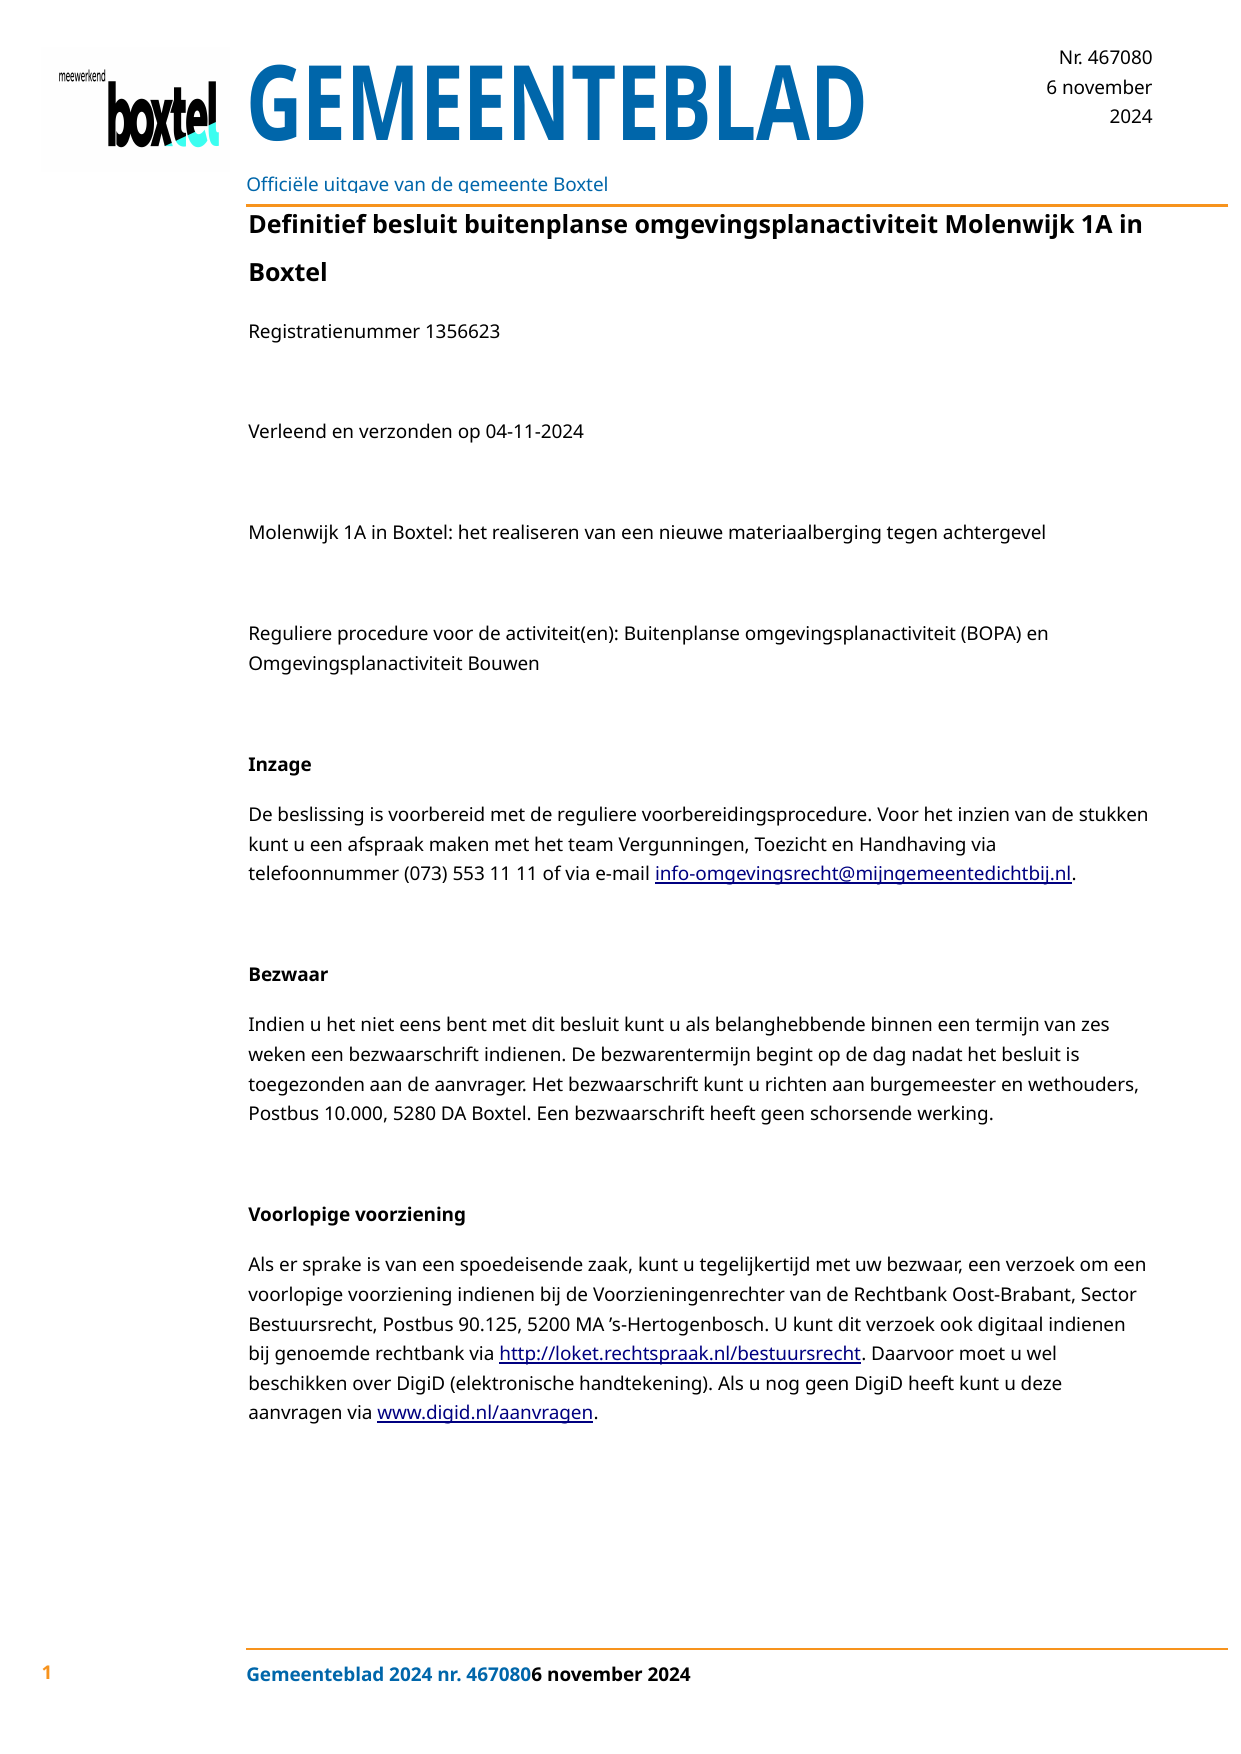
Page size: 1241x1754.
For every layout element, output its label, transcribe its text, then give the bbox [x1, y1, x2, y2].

text Inzage [248, 751, 1152, 777]
text De beslissing is voorbereid met de reguliere voorbereidingsprocedure. Voor het inzien van de stukken kunt u een afspraak maken met het team Vergunningen, Toezicht en Handhaving via telefoonnummer (073) 553 11 11 of via e-mail info-omgevingsrecht@mijngemeentedichtbij.nl. [248, 801, 1152, 886]
text Reguliere procedure voor de activiteit(en): Buitenplanse omgevingsplanactiviteit (BOPA) en Omgevingsplanactiviteit Bouwen [248, 620, 1152, 676]
text Verleend en verzonden op 04-11-2024 [248, 419, 1152, 444]
text Voorlopige voorziening [248, 1201, 1152, 1227]
text Bezwaar [248, 961, 1152, 987]
picture [41, 47, 231, 172]
text Indien u het niet eens bent met dit besluit kunt u als belanghebbende binnen een termijn van zes weken een bezwaarschrift indienen. De bezwarentermijn begint op de dag nadat het besluit is toegezonden aan de aanvrager. Het bezwaarschrift kunt u richten aan burgemeester en wethouders, Postbus 10.000, 5280 DA Boxtel. Een bezwaarschrift heeft geen schorsende werking. [248, 1012, 1152, 1126]
text Definitief besluit buitenplanse omgevingsplanactiviteit Molenwijk 1A in Boxtel [248, 207, 1152, 288]
text Als er sprake is van een spoedeisende zaak, kunt u tegelijkertijd met uw bezwaar, een verzoek om een voorlopige voorziening indienen bij de Voorzieningenrechter van de Rechtbank Oost-Brabant, Sector Bestuursrecht, Postbus 90.125, 5200 MA ’s-Hertogenbosch. U kunt dit verzoek ook digitaal indienen bij genoemde rechtbank via http://loket.rechtspraak.nl/bestuursrecht. Daarvoor moet u wel beschikken over DigiD (elektronische handtekening). Als u nog geen DigiD heeft kunt u deze aanvragen via www.digid.nl/aanvragen. [248, 1252, 1152, 1425]
text Registratienummer 1356623 [248, 318, 1152, 344]
text Molenwijk 1A in Boxtel: het realiseren van een nieuwe materiaalberging tegen achtergevel [248, 519, 1152, 545]
